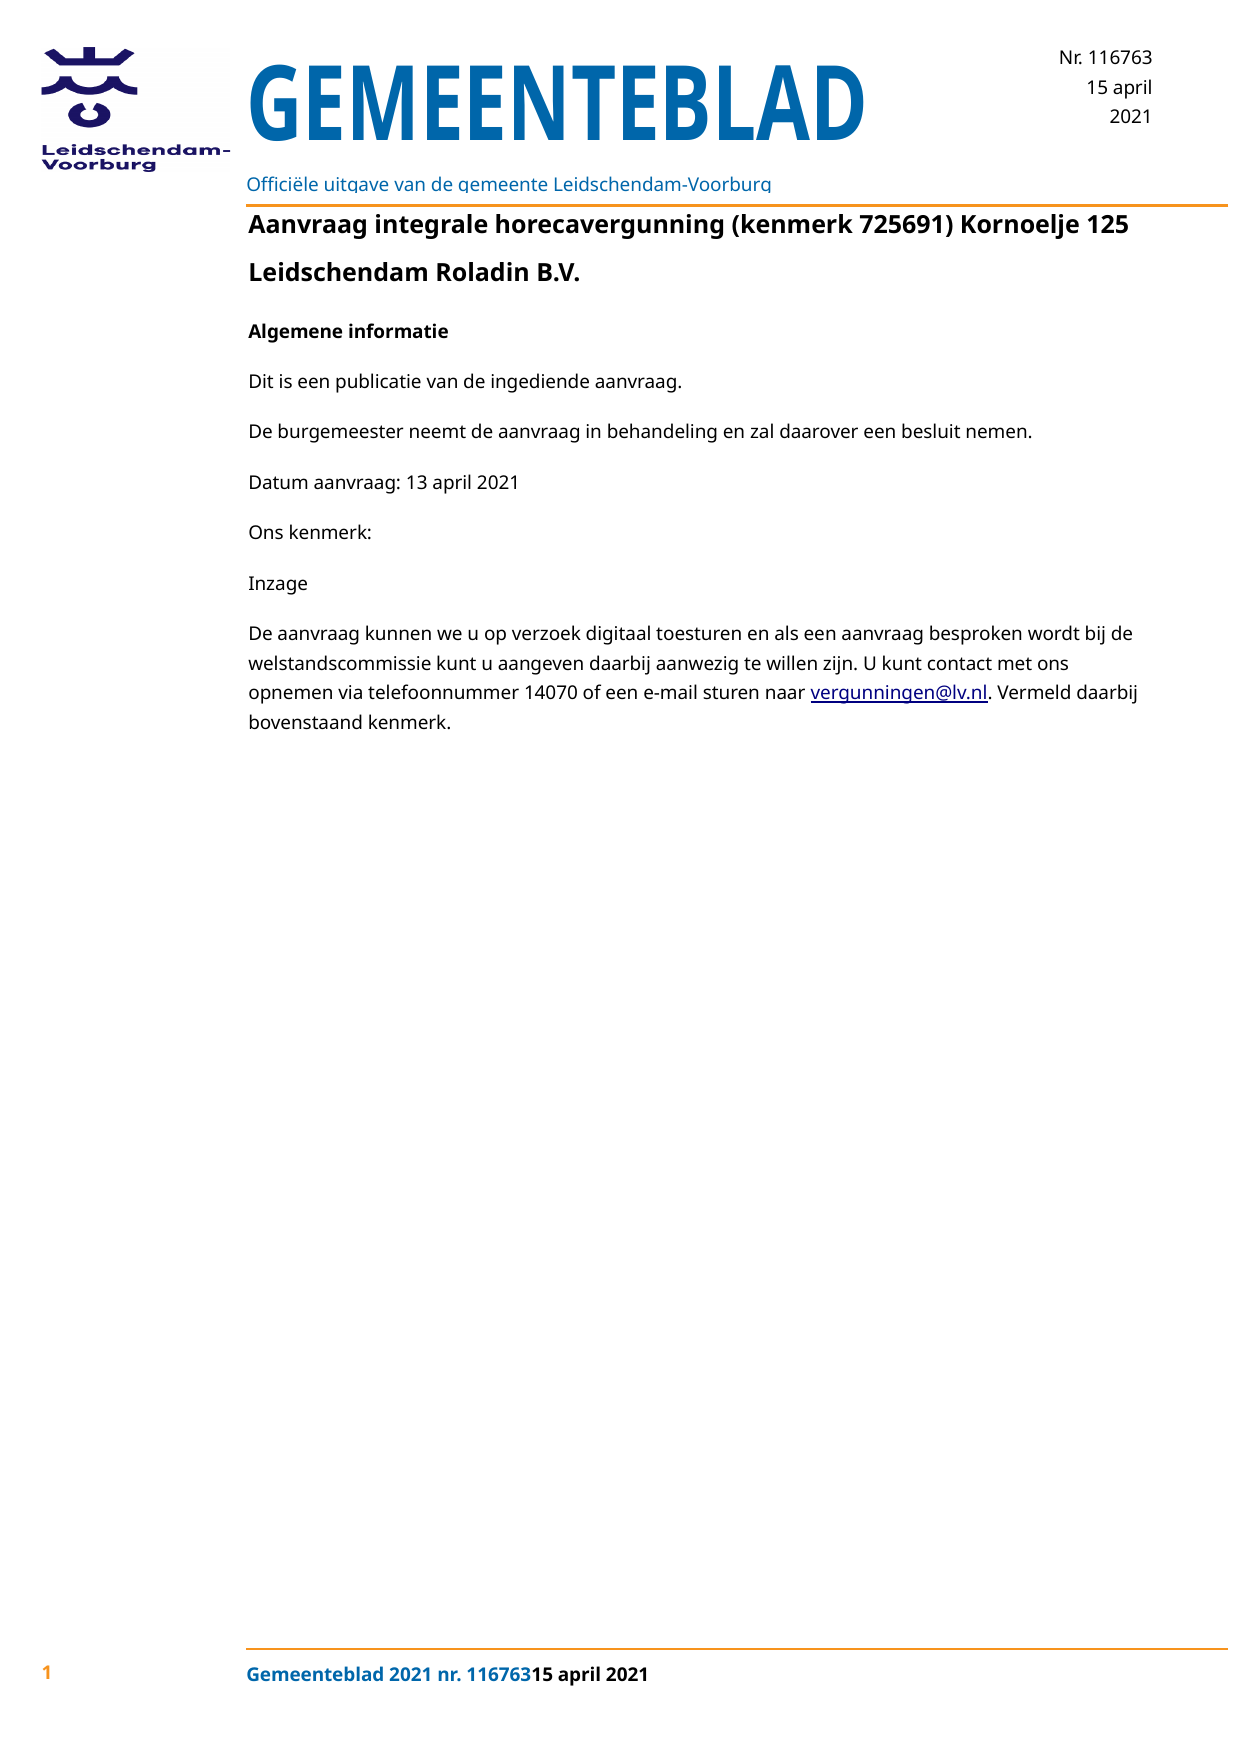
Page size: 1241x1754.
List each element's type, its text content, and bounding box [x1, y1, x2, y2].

text De burgemeester neemt de aanvraag in behandeling en zal daarover een besluit nemen. [248, 419, 1152, 444]
text Ons kenmerk: [248, 519, 1152, 545]
text Datum aanvraag: 13 april 2021 [248, 469, 1152, 495]
text Aanvraag integrale horecavergunning (kenmerk 725691) Kornoelje 125 Leidschendam Roladin B.V. [248, 207, 1152, 288]
text Algemene informatie [248, 318, 1152, 344]
text Dit is een publicatie van de ingediende aanvraag. [248, 368, 1152, 394]
text De aanvraag kunnen we u op verzoek digitaal toesturen en als een aanvraag besproken wordt bij de welstandscommissie kunt u aangeven daarbij aanwezig te willen zijn. U kunt contact met ons opnemen via telefoonnummer 14070 of een e-mail sturen naar vergunningen@lv.nl. Vermeld daarbij bovenstaand kenmerk. [248, 620, 1152, 735]
text Inzage [248, 570, 1152, 596]
picture [41, 47, 231, 172]
